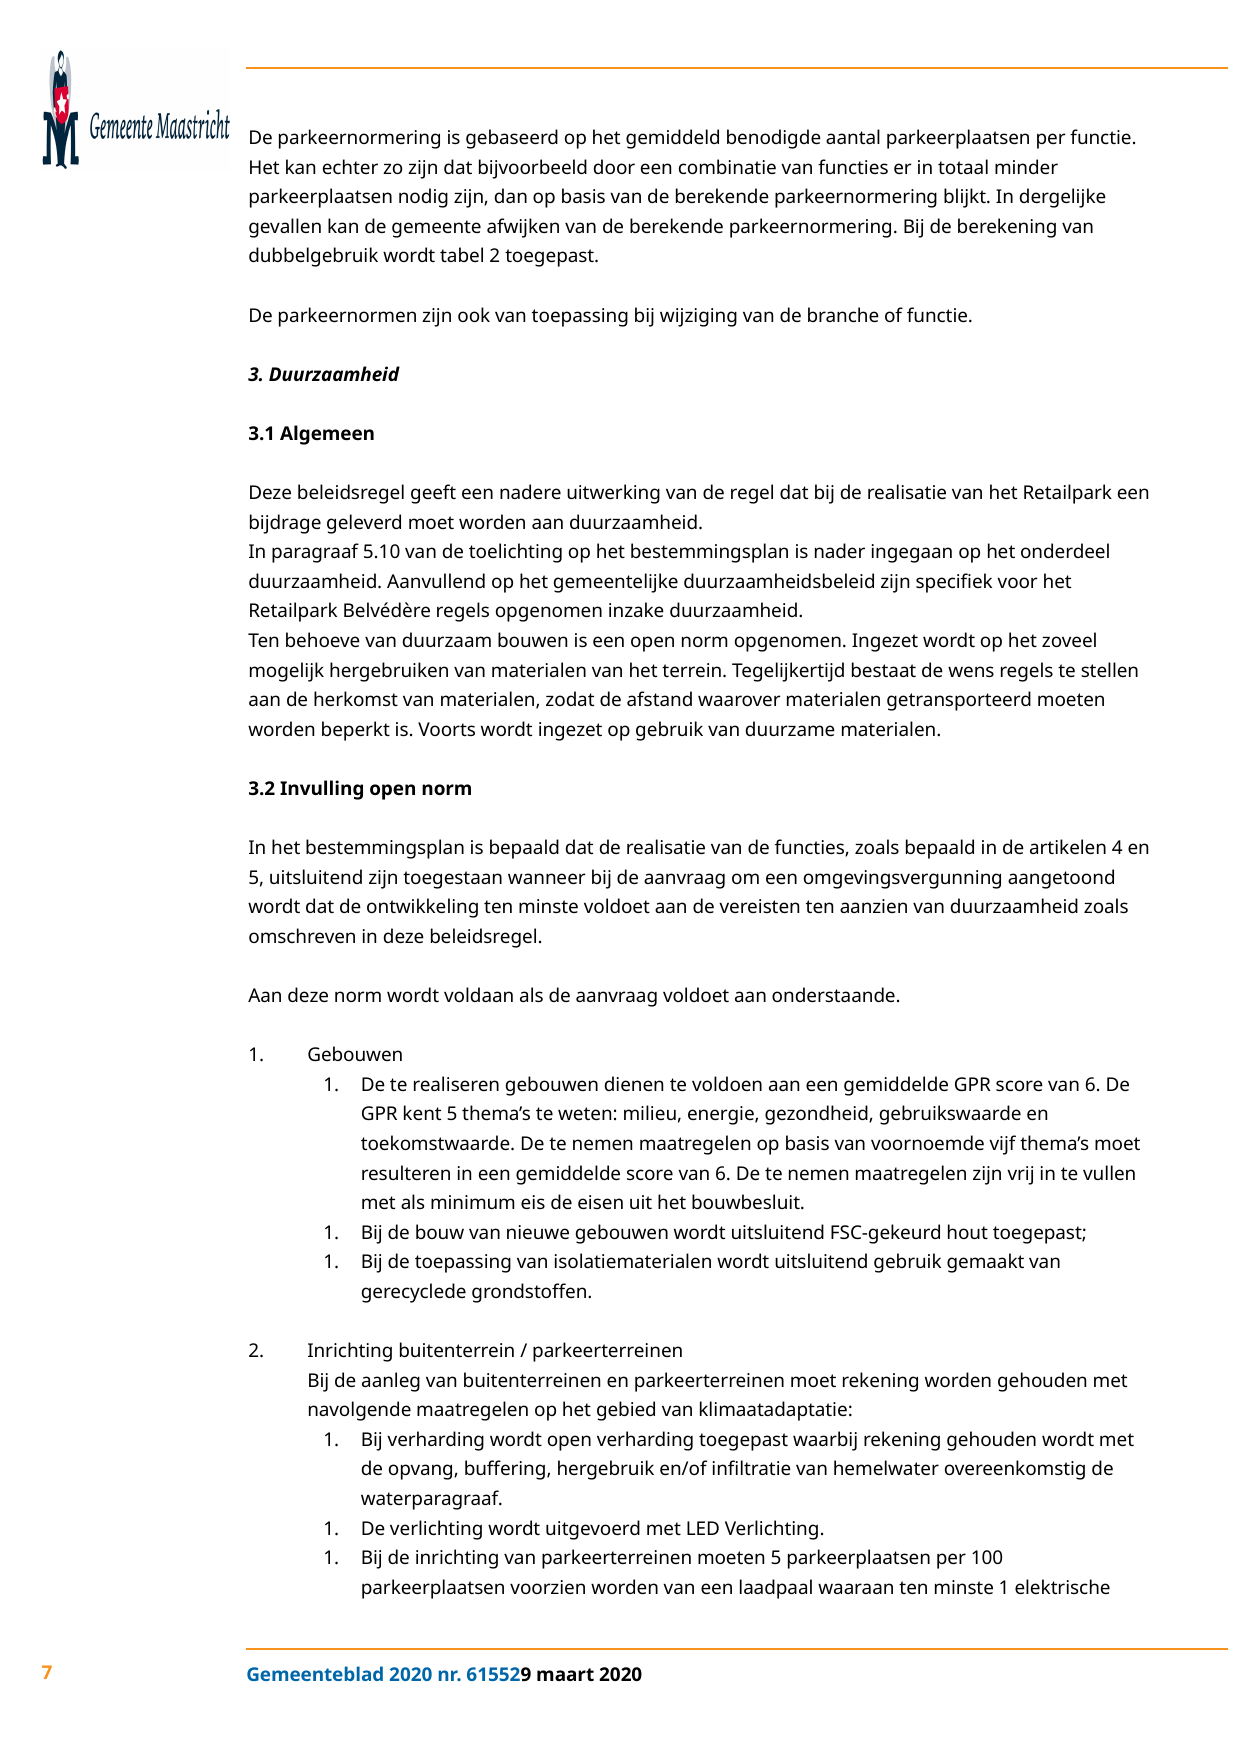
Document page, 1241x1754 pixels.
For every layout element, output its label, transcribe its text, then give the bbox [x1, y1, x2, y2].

list De te realiseren gebouwen dienen te voldoen aan een gemiddelde GPR score van 6. De GPR kent 5 thema’s te weten: milieu, energie, gezondheid, gebruikswaarde en toekomstwaarde. De te nemen maatregelen op basis van voornoemde vijf thema’s moet resulteren in een gemiddelde score van 6. De te nemen maatregelen zijn vrij in te vullen met als minimum eis de eisen uit het bouwbesluit. [323, 1071, 1152, 1215]
text De parkeernormering is gebaseerd op het gemiddeld benodigde aantal parkeerplaatsen per functie. Het kan echter zo zijn dat bijvoorbeeld door een combinatie van functies er in totaal minder parkeerplaatsen nodig zijn, dan op basis van de berekende parkeernormering blijkt. In dergelijke gevallen kan de gemeente afwijken van de berekende parkeernormering. Bij de berekening van dubbelgebruik wordt tabel 2 toegepast. [248, 124, 1152, 268]
list Bij de inrichting van parkeerterreinen moeten 5 parkeerplaatsen per 100 parkeerplaatsen voorzien worden van een laadpaal waaraan ten minste 1 elektrische [323, 1544, 1152, 1600]
list Inrichting buitenterrein / parkeerterreinen [248, 1337, 1152, 1363]
text Ten behoeve van duurzaam bouwen is een open norm opgenomen. Ingezet wordt op het zoveel mogelijk hergebruiken van materialen van het terrein. Tegelijkertijd bestaat de wens regels te stellen aan de herkomst van materialen, zodat de afstand waarover materialen getransporteerd moeten worden beperkt is. Voorts wordt ingezet op gebruik van duurzame materialen. [248, 627, 1152, 742]
text In het bestemmingsplan is bepaald dat de realisatie van de functies, zoals bepaald in de artikelen 4 en 5, uitsluitend zijn toegestaan wanneer bij de aanvraag om een omgevingsvergunning aangetoond wordt dat de ontwikkeling ten minste voldoet aan de vereisten ten aanzien van duurzaamheid zoals omschreven in deze beleidsregel. [248, 834, 1152, 949]
list Gebouwen [248, 1041, 1152, 1067]
list Bij de bouw van nieuwe gebouwen wordt uitsluitend FSC-gekeurd hout toegepast; [323, 1219, 1152, 1245]
list Bij de toepassing van isolatiematerialen wordt uitsluitend gebruik gemaakt van gerecyclede grondstoffen. [323, 1248, 1152, 1304]
list De verlichting wordt uitgevoerd met LED Verlichting. [323, 1515, 1152, 1541]
list Bij de aanleg van buitenterreinen en parkeerterreinen moet rekening worden gehouden met navolgende maatregelen op het gebied van klimaatadaptatie: [248, 1367, 1152, 1422]
text Deze beleidsregel geeft een nadere uitwerking van de regel dat bij de realisatie van het Retailpark een bijdrage geleverd moet worden aan duurzaamheid. [248, 479, 1152, 535]
picture [41, 47, 231, 172]
text De parkeernormen zijn ook van toepassing bij wijziging van de branche of functie. [248, 302, 1152, 328]
text 3.1 Algemeen [248, 420, 1152, 446]
text 3.2 Invulling open norm [248, 775, 1152, 801]
text 3. Duurzaamheid [248, 361, 1152, 387]
text In paragraaf 5.10 van de toelichting op het bestemmingsplan is nader ingegaan op het onderdeel duurzaamheid. Aanvullend op het gemeentelijke duurzaamheidsbeleid zijn specifiek voor het Retailpark Belvédère regels opgenomen inzake duurzaamheid. [248, 538, 1152, 623]
list Bij verharding wordt open verharding toegepast waarbij rekening gehouden wordt met de opvang, buffering, hergebruik en/of infiltratie van hemelwater overeenkomstig de waterparagraaf. [323, 1426, 1152, 1511]
text Aan deze norm wordt voldaan als de aanvraag voldoet aan onderstaande. [248, 982, 1152, 1008]
